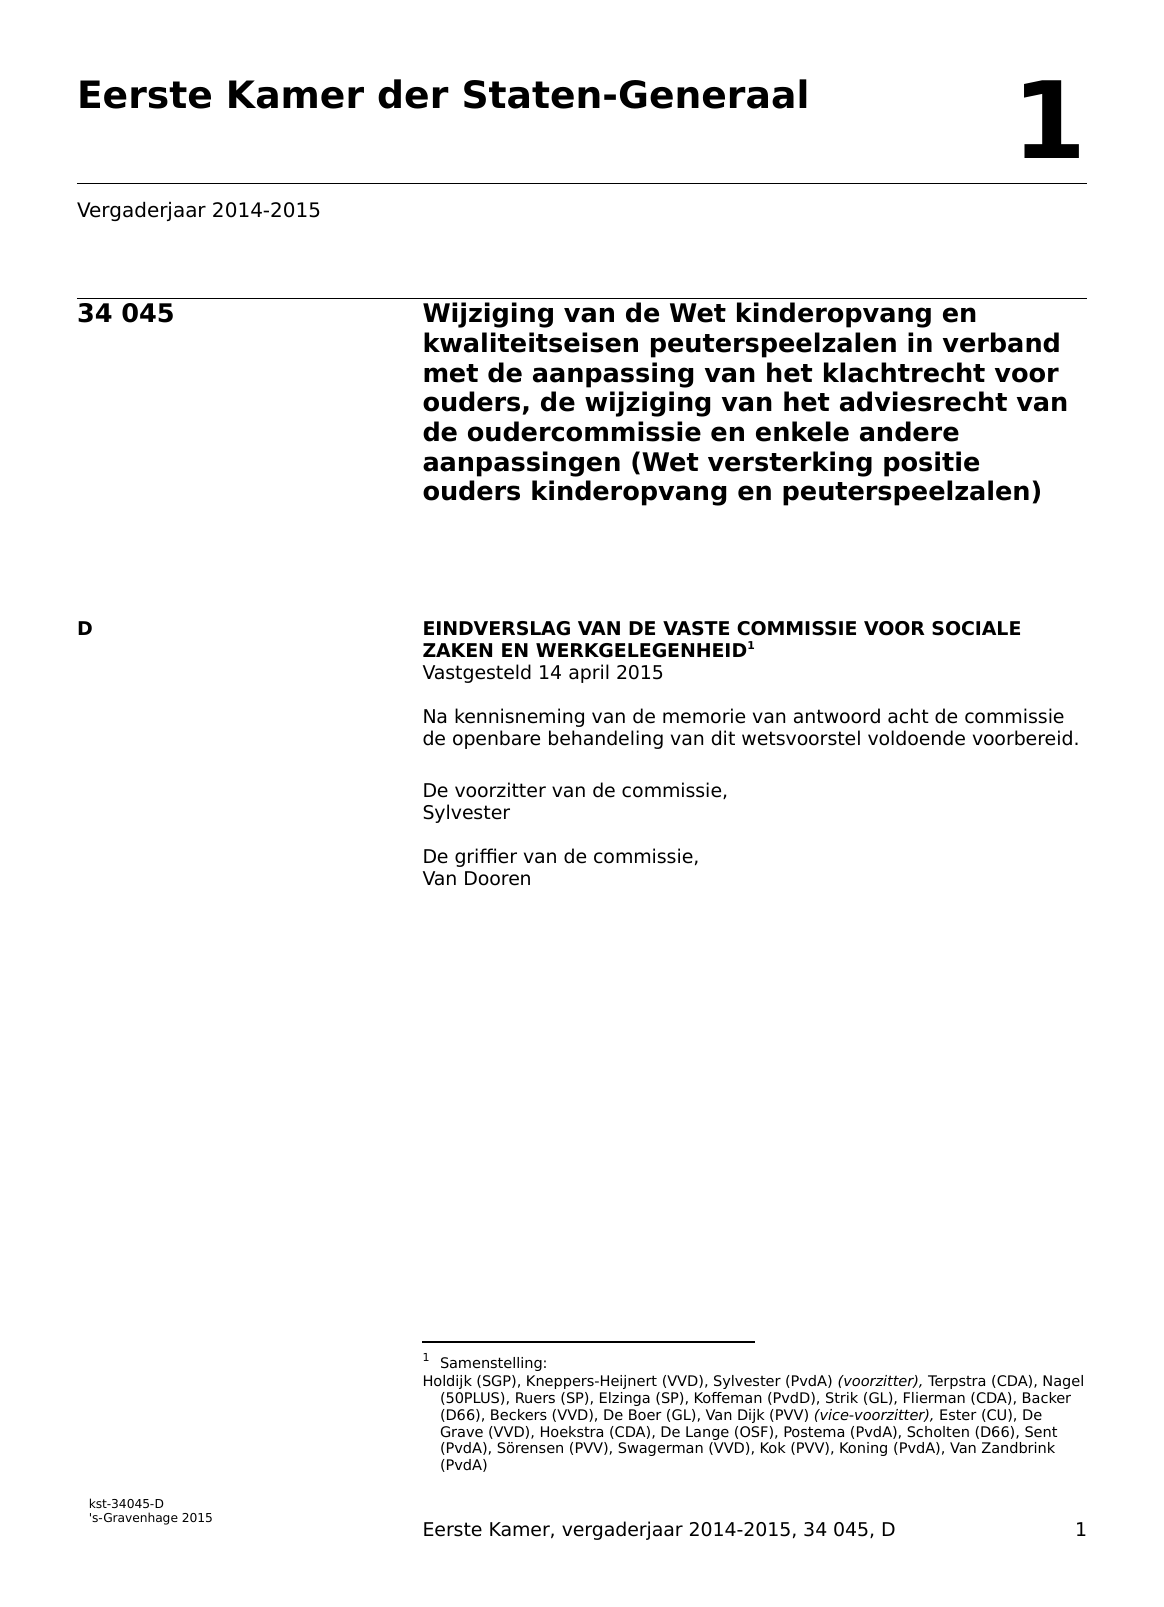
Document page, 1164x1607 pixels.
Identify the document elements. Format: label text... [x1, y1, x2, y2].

text kst-34045-D [88, 1497, 323, 1511]
text De voorzitter van de commissie, Sylvester [422, 780, 1087, 824]
table_header 1 [886, 59, 1087, 183]
subtitle D EINDVERSLAG VAN DE VASTE COMMISSIE VOOR SOCIALE ZAKEN EN WERKGELEGENHEID [77, 618, 1087, 662]
text De griffier van de commissie, Van Dooren [422, 846, 1087, 890]
text 's-Gravenhage 2015 [88, 1511, 323, 1525]
table_cell Vergaderjaar 2014-2015 [77, 184, 1087, 298]
table_header Eerste Kamer der Staten-Generaal [77, 59, 886, 183]
text Vastgesteld 14 april 2015 [422, 662, 1087, 684]
text Samenstelling: [422, 1351, 1087, 1373]
text Holdijk (SGP), Kneppers-Heijnert (VVD), Sylvester (PvdA) (voorzitter), Terpstra (CDA), Nagel (50PLUS), Ruers (SP), Elzinga (SP), Koffeman (PvdD), Strik (GL), Flierman (CDA), Backer (D66), Beckers (VVD), De Boer (GL), Van Dijk (PVV) (vice-voorzitter), Ester (CU), De Grave (VVD), Hoekstra (CDA), De Lange (OSF), Postema (PvdA), Scholten (D66), Sent (PvdA), Sörensen (PVV), Swagerman (VVD), Kok (PVV), Koning (PvdA), Van Zandbrink (PvdA) [422, 1373, 1087, 1474]
subtitle 34 045 Wijziging van de Wet kinderopvang en kwaliteitseisen peuterspeelzalen in verband met de aanpassing van het klachtrecht voor ouders, de wijziging van het adviesrecht van de oudercommissie en enkele andere aanpassingen (Wet versterking positie ouders kinderopvang en peuterspeelzalen) [77, 299, 1087, 507]
text Na kennisneming van de memorie van antwoord acht de commissie de openbare behandeling van dit wetsvoorstel voldoende voorbereid. [422, 706, 1087, 750]
